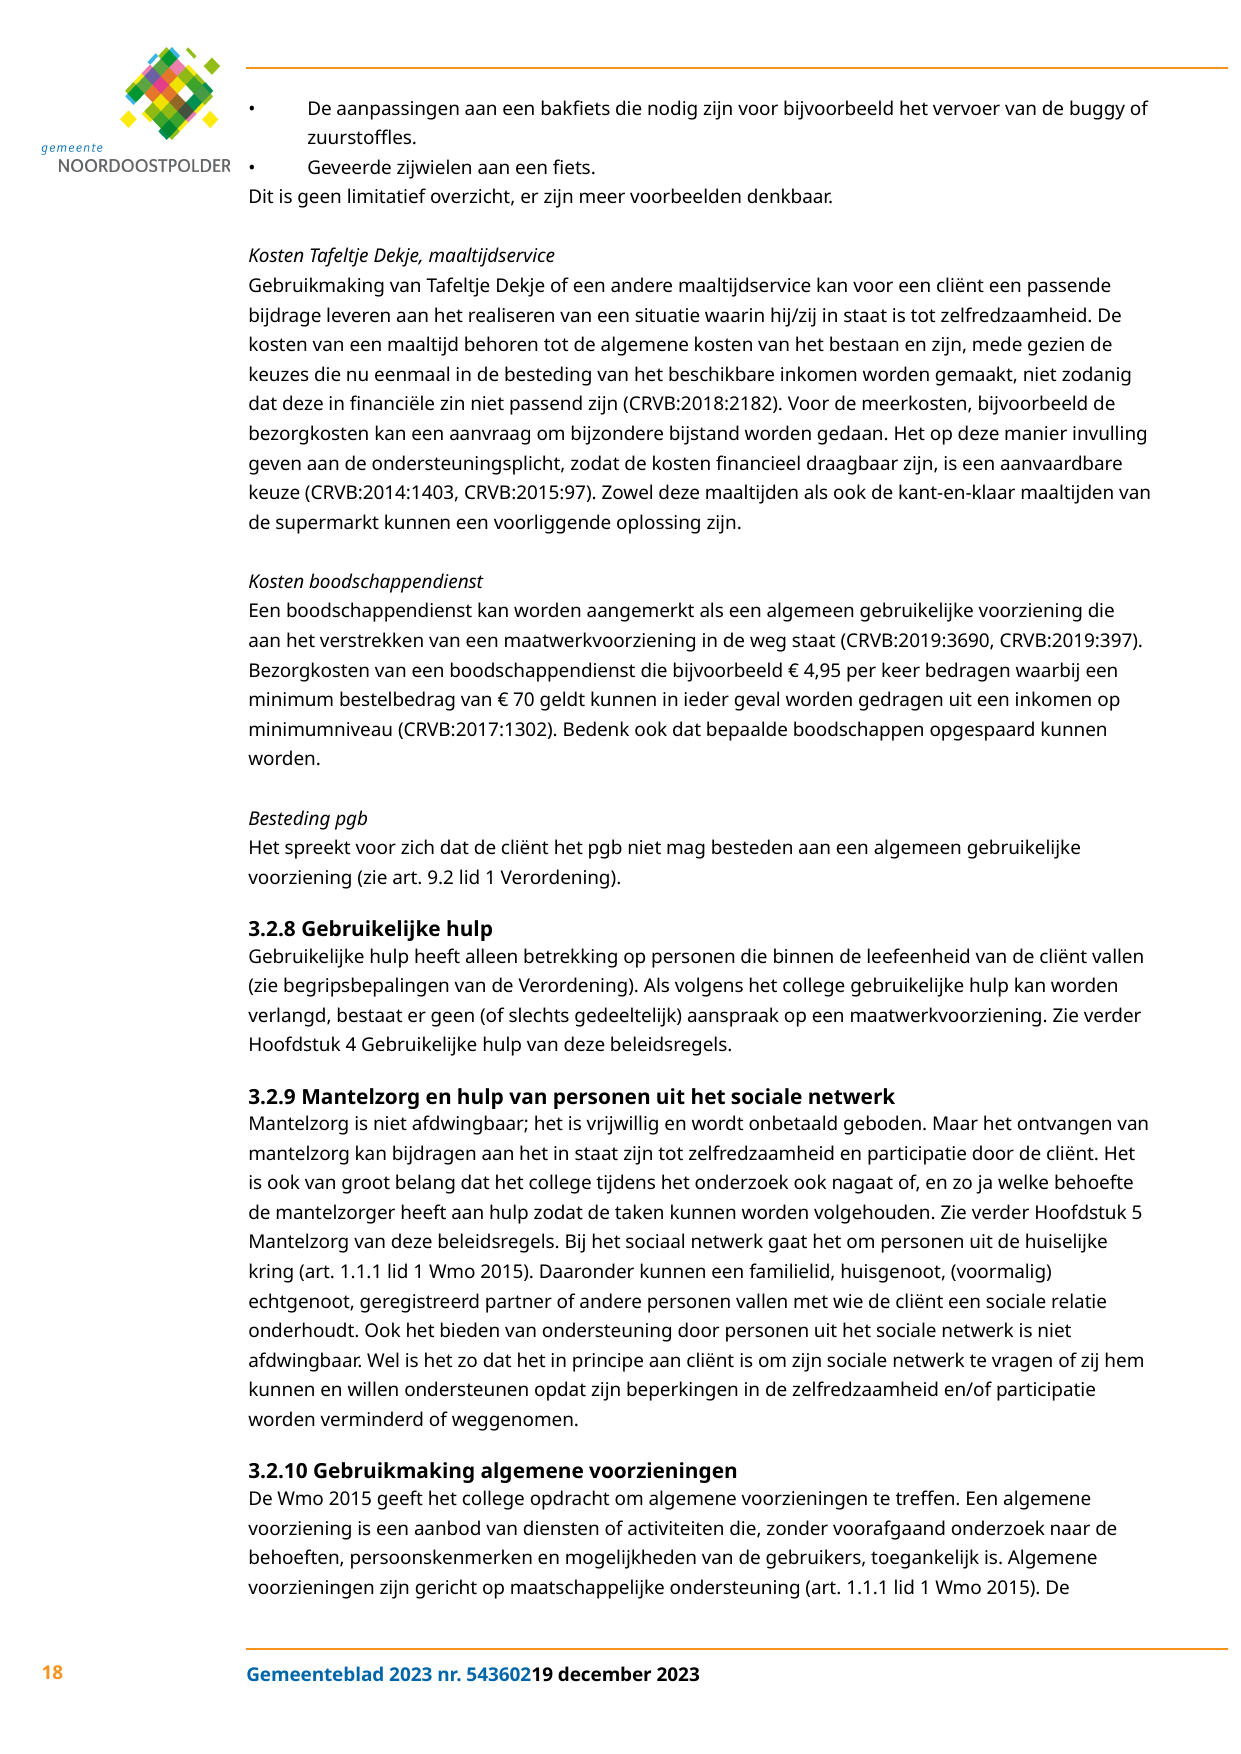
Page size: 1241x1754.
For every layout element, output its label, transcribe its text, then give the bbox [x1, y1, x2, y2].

text Gebruikmaking van Tafeltje Dekje of een andere maaltijdservice kan voor een cliënt een passende bijdrage leveren aan het realiseren van een situatie waarin hij/zij in staat is tot zelfredzaamheid. De kosten van een maaltijd behoren tot de algemene kosten van het bestaan en zijn, mede gezien de keuzes die nu eenmaal in de besteding van het beschikbare inkomen worden gemaakt, niet zodanig dat deze in financiële zin niet passend zijn (CRVB:2018:2182). Voor de meerkosten, bijvoorbeeld de bezorgkosten kan een aanvraag om bijzondere bijstand worden gedaan. Het op deze manier invulling geven aan de ondersteuningsplicht, zodat de kosten financieel draagbaar zijn, is een aanvaardbare keuze (CRVB:2014:1403, CRVB:2015:97). Zowel deze maaltijden als ook de kant-en-klaar maaltijden van de supermarkt kunnen een voorliggende oplossing zijn. [248, 272, 1152, 535]
list De aanpassingen aan een bakfiets die nodig zijn voor bijvoorbeeld het vervoer van de buggy of zuurstoffles. [248, 95, 1152, 150]
text 3.2.8 Gebruikelijke hulp [248, 914, 1152, 943]
text 3.2.10 Gebruikmaking algemene voorzieningen [248, 1457, 1152, 1485]
text Een boodschappendienst kan worden aangemerkt als een algemeen gebruikelijke voorziening die aan het verstrekken van een maatwerkvoorziening in de weg staat (CRVB:2019:3690, CRVB:2019:397). Bezorgkosten van een boodschappendienst die bijvoorbeeld € 4,95 per keer bedragen waarbij een minimum bestelbedrag van € 70 geldt kunnen in ieder geval worden gedragen uit een inkomen op minimumniveau (CRVB:2017:1302). Bedenk ook dat bepaalde boodschappen opgespaard kunnen worden. [248, 598, 1152, 771]
text Besteding pgb [248, 805, 1152, 831]
text Gebruikelijke hulp heeft alleen betrekking op personen die binnen de leefeenheid van de cliënt vallen (zie begripsbepalingen van de Verordening). Als volgens het college gebruikelijke hulp kan worden verlangd, bestaat er geen (of slechts gedeeltelijk) aanspraak op een maatwerkvoorziening. Zie verder Hoofdstuk 4 Gebruikelijke hulp van deze beleidsregels. [248, 943, 1152, 1057]
text 3.2.9 Mantelzorg en hulp van personen uit het sociale netwerk [248, 1082, 1152, 1110]
text Het spreekt voor zich dat de cliënt het pgb niet mag besteden aan een algemeen gebruikelijke voorziening (zie art. 9.2 lid 1 Verordening). [248, 834, 1152, 890]
picture [41, 47, 231, 172]
text Kosten boodschappendienst [248, 568, 1152, 594]
text Kosten Tafeltje Dekje, maaltijdservice [248, 243, 1152, 268]
text Mantelzorg is niet afdwingbaar; het is vrijwillig en wordt onbetaald geboden. Maar het ontvangen van mantelzorg kan bijdragen aan het in staat zijn tot zelfredzaamheid en participatie door de cliënt. Het is ook van groot belang dat het college tijdens het onderzoek ook nagaat of, en zo ja welke behoefte de mantelzorger heeft aan hulp zodat de taken kunnen worden volgehouden. Zie verder Hoofdstuk 5 Mantelzorg van deze beleidsregels. Bij het sociaal netwerk gaat het om personen uit de huiselijke kring (art. 1.1.1 lid 1 Wmo 2015). Daaronder kunnen een familielid, huisgenoot, (voormalig) echtgenoot, geregistreerd partner of andere personen vallen met wie de cliënt een sociale relatie onderhoudt. Ook het bieden van ondersteuning door personen uit het sociale netwerk is niet afdwingbaar. Wel is het zo dat het in principe aan cliënt is om zijn sociale netwerk te vragen of zij hem kunnen en willen ondersteunen opdat zijn beperkingen in de zelfredzaamheid en/of participatie worden verminderd of weggenomen. [248, 1110, 1152, 1432]
text Dit is geen limitatief overzicht, er zijn meer voorbeelden denkbaar. [248, 183, 1152, 209]
text De Wmo 2015 geeft het college opdracht om algemene voorzieningen te treffen. Een algemene voorziening is een aanbod van diensten of activiteiten die, zonder voorafgaand onderzoek naar de behoeften, persoonskenmerken en mogelijkheden van de gebruikers, toegankelijk is. Algemene voorzieningen zijn gericht op maatschappelijke ondersteuning (art. 1.1.1 lid 1 Wmo 2015). De [248, 1485, 1152, 1599]
list Geveerde zijwielen aan een fiets. [248, 154, 1152, 180]
